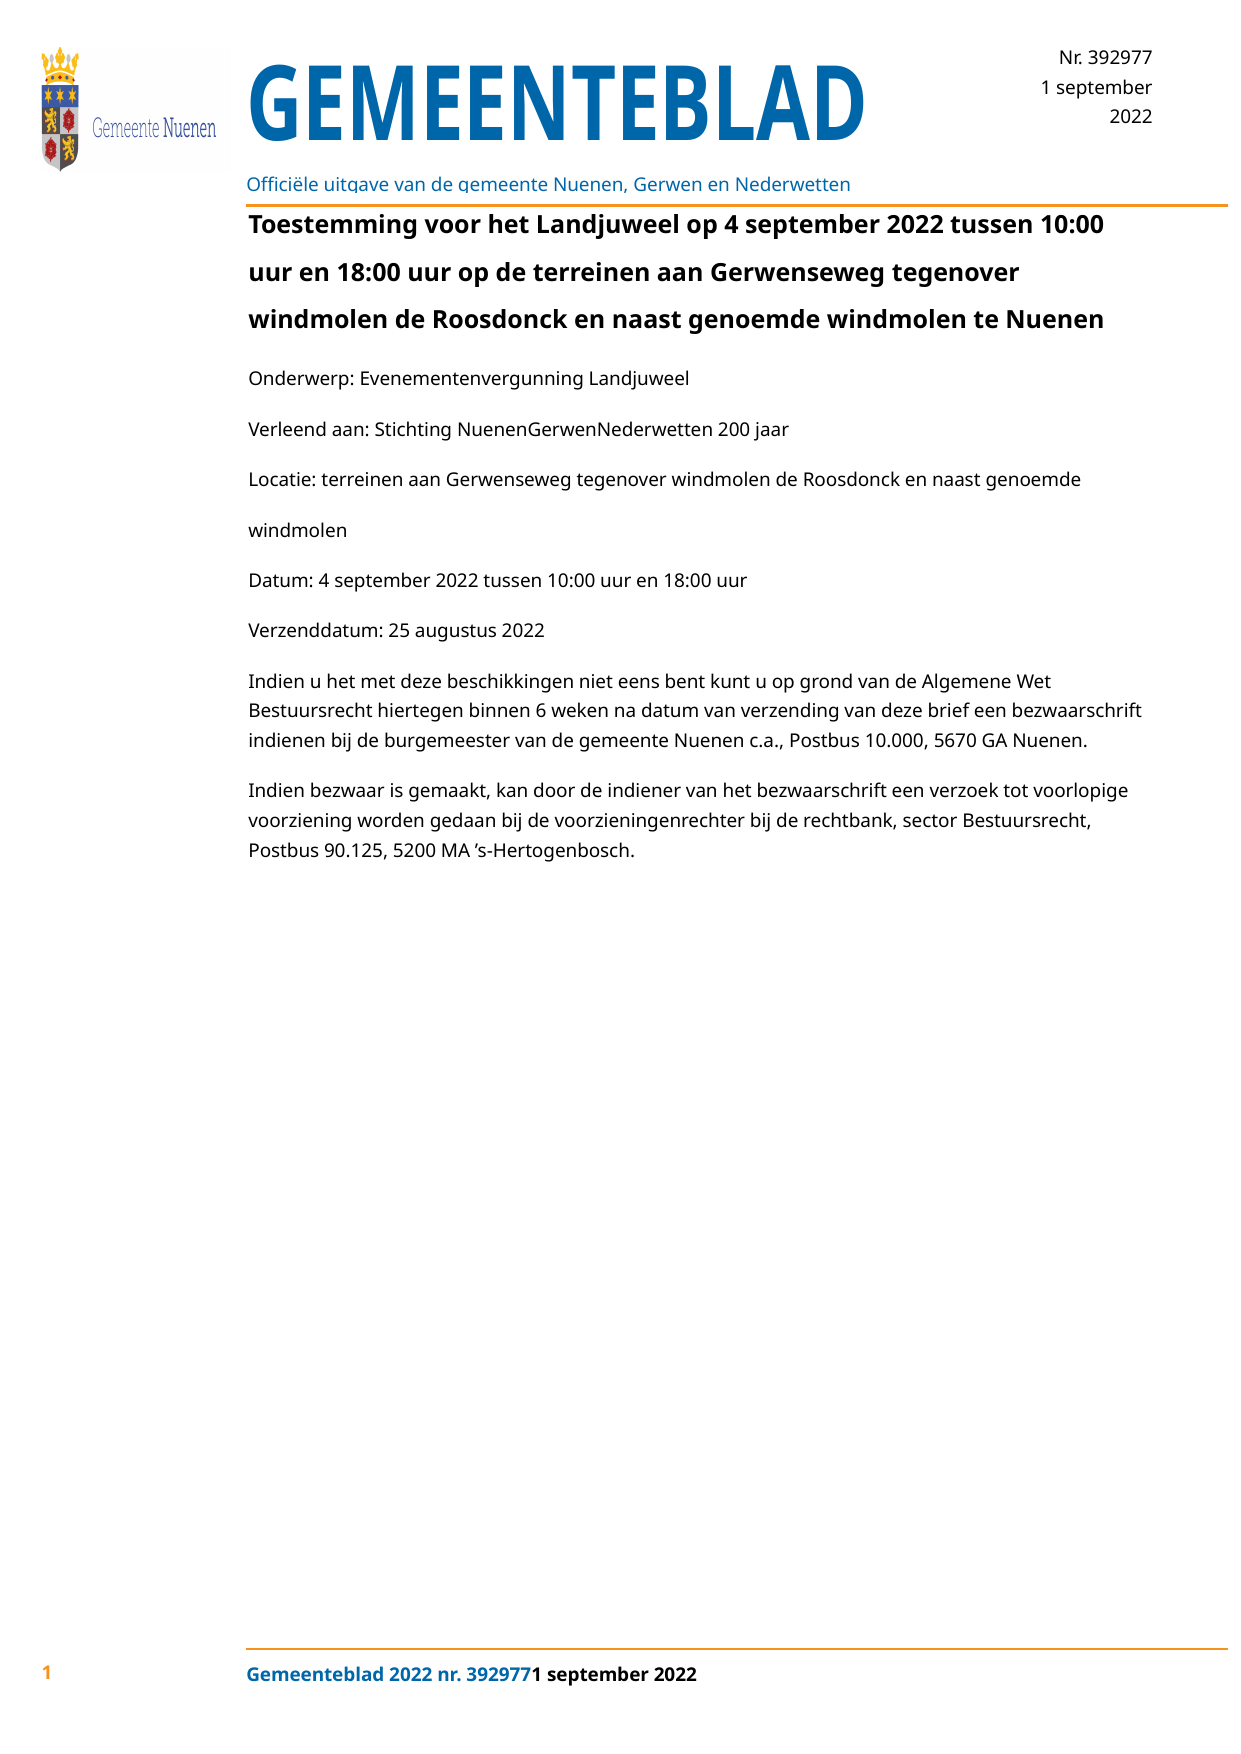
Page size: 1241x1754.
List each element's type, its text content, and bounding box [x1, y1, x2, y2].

picture [41, 47, 231, 172]
text Toestemming voor het Landjuweel op 4 september 2022 tussen 10:00 uur en 18:00 uur op de terreinen aan Gerwenseweg tegenover windmolen de Roosdonck en naast genoemde windmolen te Nuenen [248, 207, 1152, 336]
text Indien bezwaar is gemaakt, kan door de indiener van het bezwaarschrift een verzoek tot voorlopige voorziening worden gedaan bij de voorzieningenrechter bij de rechtbank, sector Bestuursrecht, Postbus 90.125, 5200 MA ’s-Hertogenbosch. [248, 778, 1152, 862]
text Datum: 4 september 2022 tussen 10:00 uur en 18:00 uur [248, 567, 1152, 593]
text Verleend aan: Stichting NuenenGerwenNederwetten 200 jaar [248, 416, 1152, 442]
text Indien u het met deze beschikkingen niet eens bent kunt u op grond van de Algemene Wet Bestuursrecht hiertegen binnen 6 weken na datum van verzending van deze brief een bezwaarschrift indienen bij de burgemeester van de gemeente Nuenen c.a., Postbus 10.000, 5670 GA Nuenen. [248, 668, 1152, 753]
text Locatie: terreinen aan Gerwenseweg tegenover windmolen de Roosdonck en naast genoemde [248, 466, 1152, 492]
text Verzenddatum: 25 augustus 2022 [248, 618, 1152, 643]
text windmolen [248, 517, 1152, 542]
text Onderwerp: Evenementenvergunning Landjuweel [248, 366, 1152, 391]
